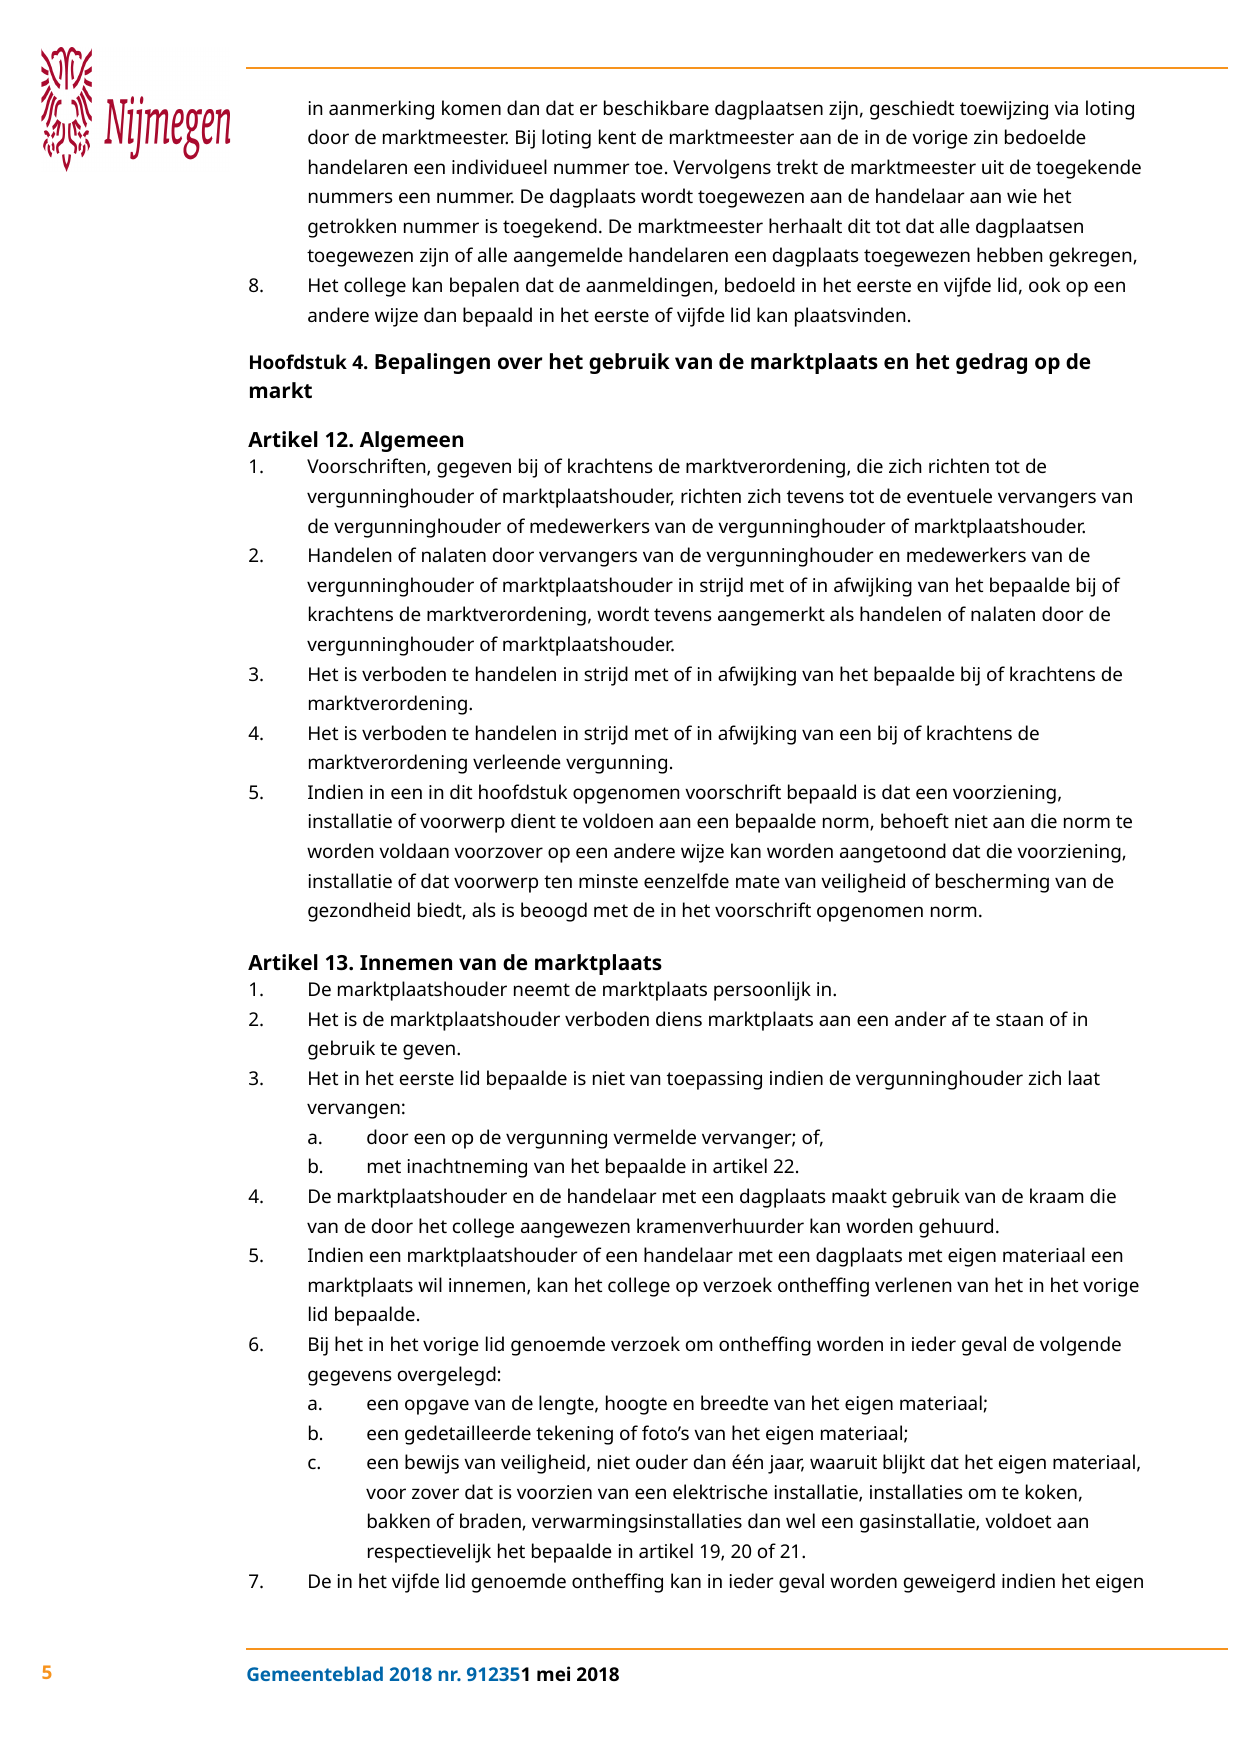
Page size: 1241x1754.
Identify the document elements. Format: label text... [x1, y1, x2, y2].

list een gedetailleerde tekening of foto’s van het eigen materiaal; [307, 1420, 1152, 1446]
list De in het vijfde lid genoemde ontheffing kan in ieder geval worden geweigerd indien het eigen [248, 1568, 1152, 1594]
text Artikel 13. Innemen van de marktplaats [248, 948, 1152, 976]
list Indien in een in dit hoofdstuk opgenomen voorschrift bepaald is dat een voorziening, installatie of voorwerp dient te voldoen aan een bepaalde norm, behoeft niet aan die norm te worden voldaan voorzover op een andere wijze kan worden aangetoond dat die voorziening, installatie of dat voorwerp ten minste eenzelfde mate van veiligheid of bescherming van de gezondheid biedt, als is beoogd met de in het voorschrift opgenomen norm. [248, 779, 1152, 923]
list Het is de marktplaatshouder verboden diens marktplaats aan een ander af te staan of in gebruik te geven. [248, 1006, 1152, 1061]
list Handelen of nalaten door vervangers van de vergunninghouder en medewerkers van de vergunninghouder of marktplaatshouder in strijd met of in afwijking van het bepaalde bij of krachtens de marktverordening, wordt tevens aangemerkt als handelen of nalaten door de vergunninghouder of marktplaatshouder. [248, 542, 1152, 657]
list Indien een marktplaatshouder of een handelaar met een dagplaats met eigen materiaal een marktplaats wil innemen, kan het college op verzoek ontheffing verlenen van het in het vorige lid bepaalde. [248, 1242, 1152, 1327]
text Artikel 12. Algemeen [248, 425, 1152, 454]
list Het is verboden te handelen in strijd met of in afwijking van het bepaalde bij of krachtens de marktverordening. [248, 661, 1152, 716]
list een bewijs van veiligheid, niet ouder dan één jaar, waaruit blijkt dat het eigen materiaal, voor zover dat is voorzien van een elektrische installatie, installaties om te koken, bakken of braden, verwarmingsinstallaties dan wel een gasinstallatie, voldoet aan respectievelijk het bepaalde in artikel 19, 20 of 21. [307, 1449, 1152, 1564]
list Het is verboden te handelen in strijd met of in afwijking van een bij of krachtens de marktverordening verleende vergunning. [248, 720, 1152, 775]
list Bij het in het vorige lid genoemde verzoek om ontheffing worden in ieder geval de volgende gegevens overgelegd: [248, 1331, 1152, 1387]
list met inachtneming van het bepaalde in artikel 22. [307, 1154, 1152, 1179]
list in aanmerking komen dan dat er beschikbare dagplaatsen zijn, geschiedt toewijzing via loting door de marktmeester. Bij loting kent de marktmeester aan de in de vorige zin bedoelde handelaren een individueel nummer toe. Vervolgens trekt de marktmeester uit de toegekende nummers een nummer. De dagplaats wordt toegewezen aan de handelaar aan wie het getrokken nummer is toegekend. De marktmeester herhaalt dit tot dat alle dagplaatsen toegewezen zijn of alle aangemelde handelaren een dagplaats toegewezen hebben gekregen, [248, 95, 1152, 268]
list De marktplaatshouder neemt de marktplaats persoonlijk in. [248, 976, 1152, 1002]
list De marktplaatshouder en de handelaar met een dagplaats maakt gebruik van de kraam die van de door het college aangewezen kramenverhuurder kan worden gehuurd. [248, 1183, 1152, 1239]
list door een op de vergunning vermelde vervanger; of, [307, 1124, 1152, 1150]
list Het college kan bepalen dat de aanmeldingen, bedoeld in het eerste en vijfde lid, ook op een andere wijze dan bepaald in het eerste of vijfde lid kan plaatsvinden. [248, 272, 1152, 328]
list Voorschriften, gegeven bij of krachtens de marktverordening, die zich richten tot de vergunninghouder of marktplaatshouder, richten zich tevens tot de eventuele vervangers van de vergunninghouder of medewerkers van de vergunninghouder of marktplaatshouder. [248, 454, 1152, 538]
list een opgave van de lengte, hoogte en breedte van het eigen materiaal; [307, 1390, 1152, 1416]
list Het in het eerste lid bepaalde is niet van toepassing indien de vergunninghouder zich laat vervangen: [248, 1065, 1152, 1120]
picture [41, 47, 231, 172]
text Hoofdstuk 4. Bepalingen over het gebruik van de marktplaats en het gedrag op de markt [248, 347, 1152, 404]
